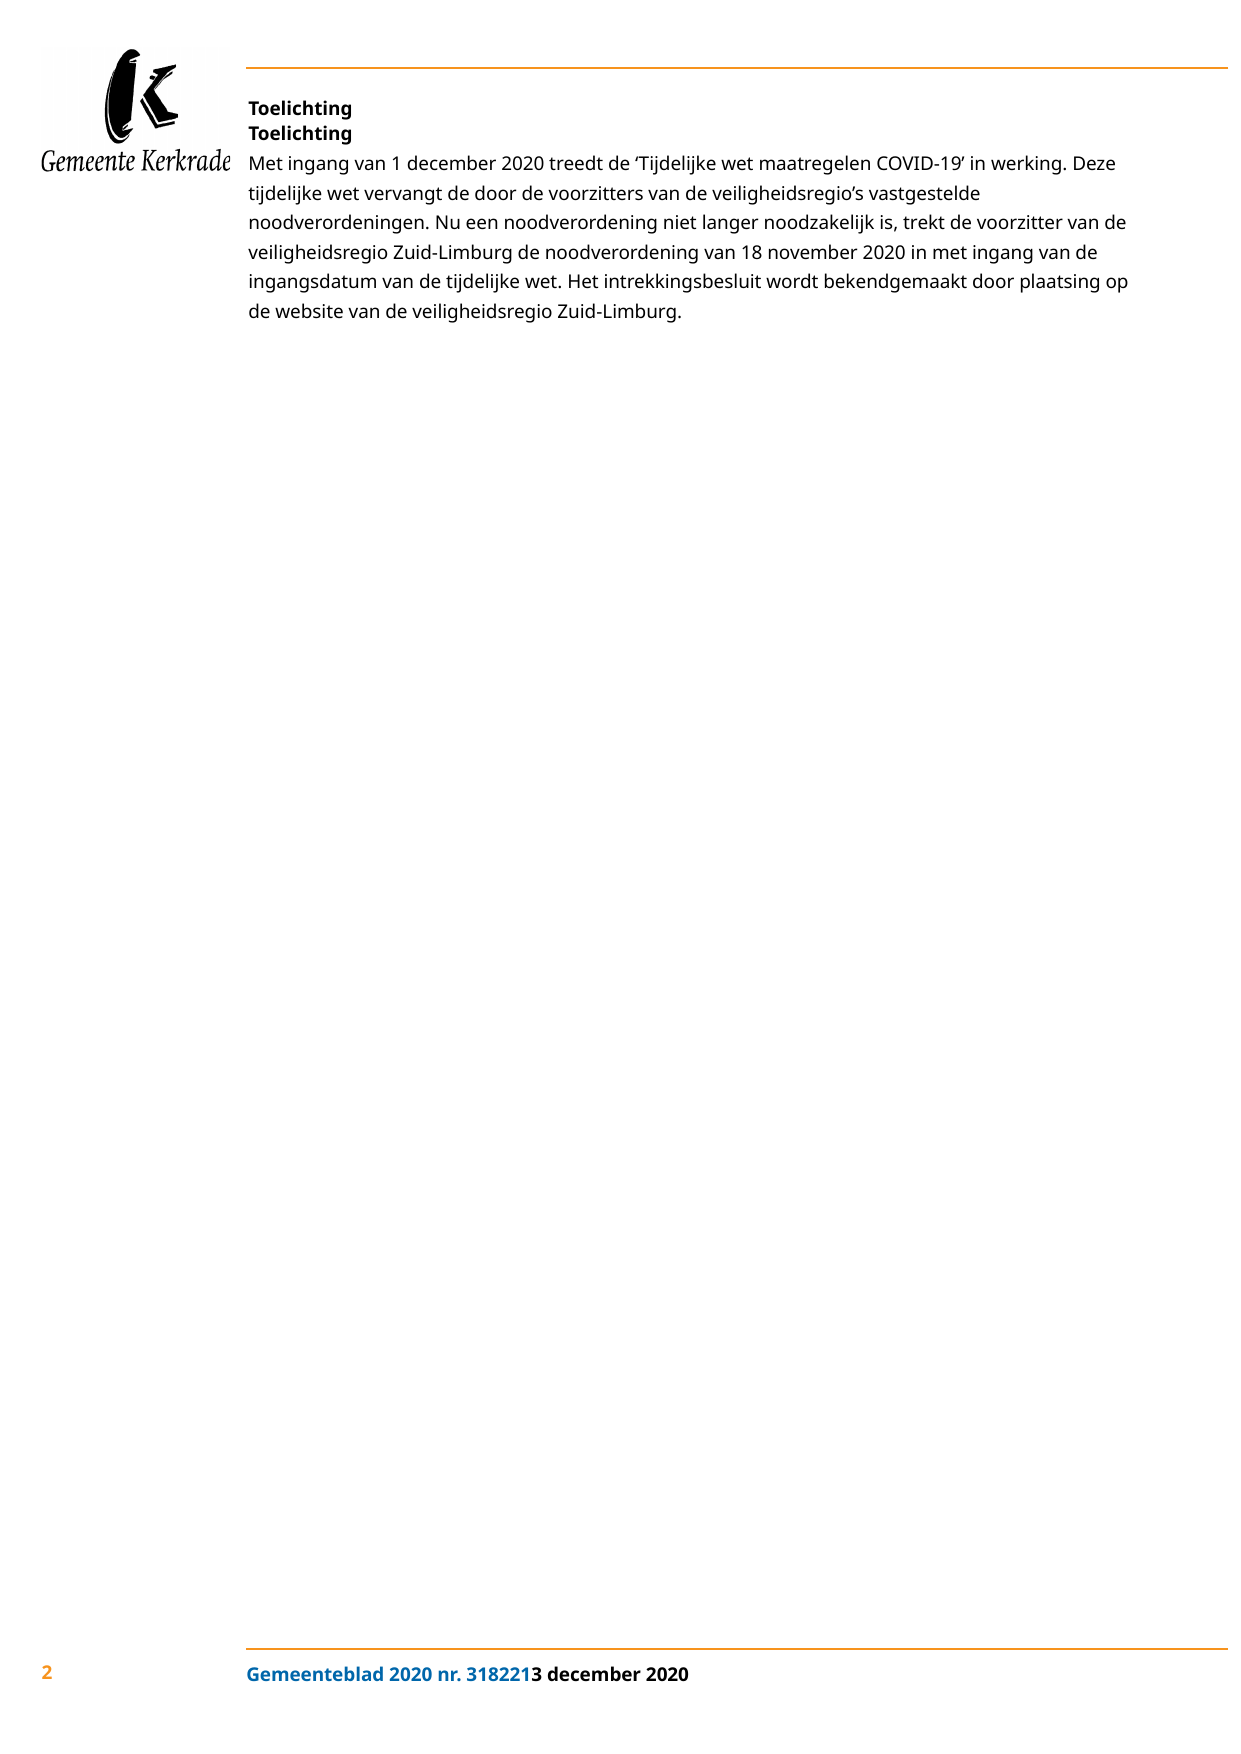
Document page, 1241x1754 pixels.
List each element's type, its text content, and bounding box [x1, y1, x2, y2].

text Toelichting [248, 95, 1152, 121]
text Toelichting [248, 121, 1152, 146]
text Met ingang van 1 december 2020 treedt de ‘Tijdelijke wet maatregelen COVID-19’ in werking. Deze tijdelijke wet vervangt de door de voorzitters van de veiligheidsregio’s vastgestelde noodverordeningen. Nu een noodverordening niet langer noodzakelijk is, trekt de voorzitter van de veiligheidsregio Zuid-Limburg de noodverordening van 18 november 2020 in met ingang van de ingangsdatum van de tijdelijke wet. Het intrekkingsbesluit wordt bekendgemaakt door plaatsing op de website van de veiligheidsregio Zuid-Limburg. [248, 150, 1152, 324]
picture [41, 47, 231, 172]
